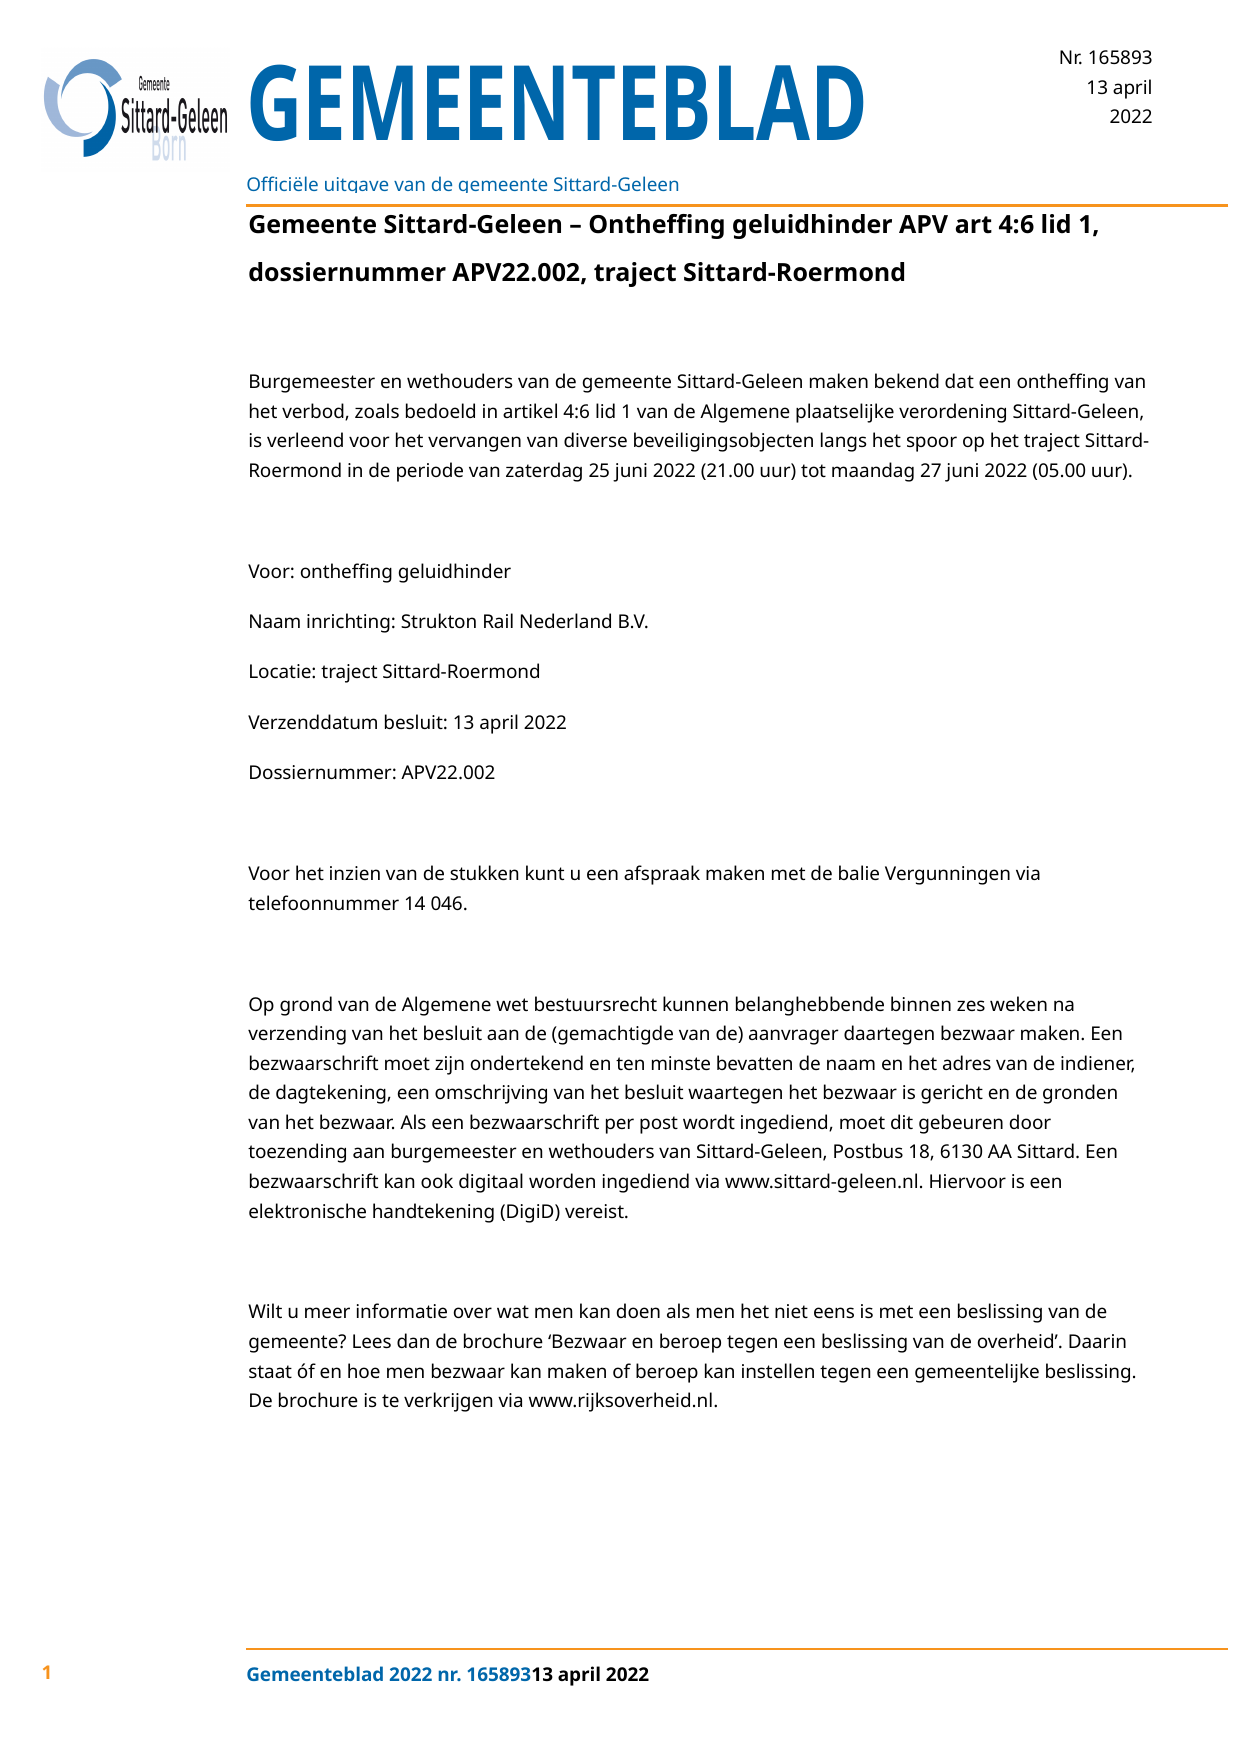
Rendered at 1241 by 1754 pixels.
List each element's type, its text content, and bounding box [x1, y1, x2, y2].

text Voor het inzien van de stukken kunt u een afspraak maken met de balie Vergunningen via telefoonnummer 14 046. [248, 860, 1152, 916]
text Locatie: traject Sittard-Roermond [248, 659, 1152, 684]
text Dossiernummer: APV22.002 [248, 759, 1152, 785]
text Verzenddatum besluit: 13 april 2022 [248, 709, 1152, 735]
text Wilt u meer informatie over wat men kan doen als men het niet eens is met een beslissing van de gemeente? Lees dan de brochure ‘Bezwaar en beroep tegen een beslissing van de overheid’. Daarin staat óf en hoe men bezwaar kan maken of beroep kan instellen tegen een gemeentelijke beslissing. De brochure is te verkrijgen via www.rijksoverheid.nl. [248, 1299, 1152, 1413]
text Gemeente Sittard-Geleen – Ontheffing geluidhinder APV art 4:6 lid 1, dossiernummer APV22.002, traject Sittard-Roermond [248, 207, 1152, 288]
text Naam inrichting: Strukton Rail Nederland B.V. [248, 608, 1152, 634]
text Burgemeester en wethouders van de gemeente Sittard-Geleen maken bekend dat een ontheffing van het verbod, zoals bedoeld in artikel 4:6 lid 1 van de Algemene plaatselijke verordening Sittard-Geleen, is verleend voor het vervangen van diverse beveiligingsobjecten langs het spoor op het traject Sittard-Roermond in de periode van zaterdag 25 juni 2022 (21.00 uur) tot maandag 27 juni 2022 (05.00 uur). [248, 368, 1152, 483]
text Op grond van de Algemene wet bestuursrecht kunnen belanghebbende binnen zes weken na verzending van het besluit aan de (gemachtigde van de) aanvrager daartegen bezwaar maken. Een bezwaarschrift moet zijn ondertekend en ten minste bevatten de naam en het adres van de indiener, de dagtekening, een omschrijving van het besluit waartegen het bezwaar is gericht en de gronden van het bezwaar. Als een bezwaarschrift per post wordt ingediend, moet dit gebeuren door toezending aan burgemeester en wethouders van Sittard-Geleen, Postbus 18, 6130 AA Sittard. Een bezwaarschrift kan ook digitaal worden ingediend via www.sittard-geleen.nl. Hiervoor is een elektronische handtekening (DigiD) vereist. [248, 991, 1152, 1224]
text Voor: ontheffing geluidhinder [248, 558, 1152, 584]
picture [41, 47, 231, 172]
